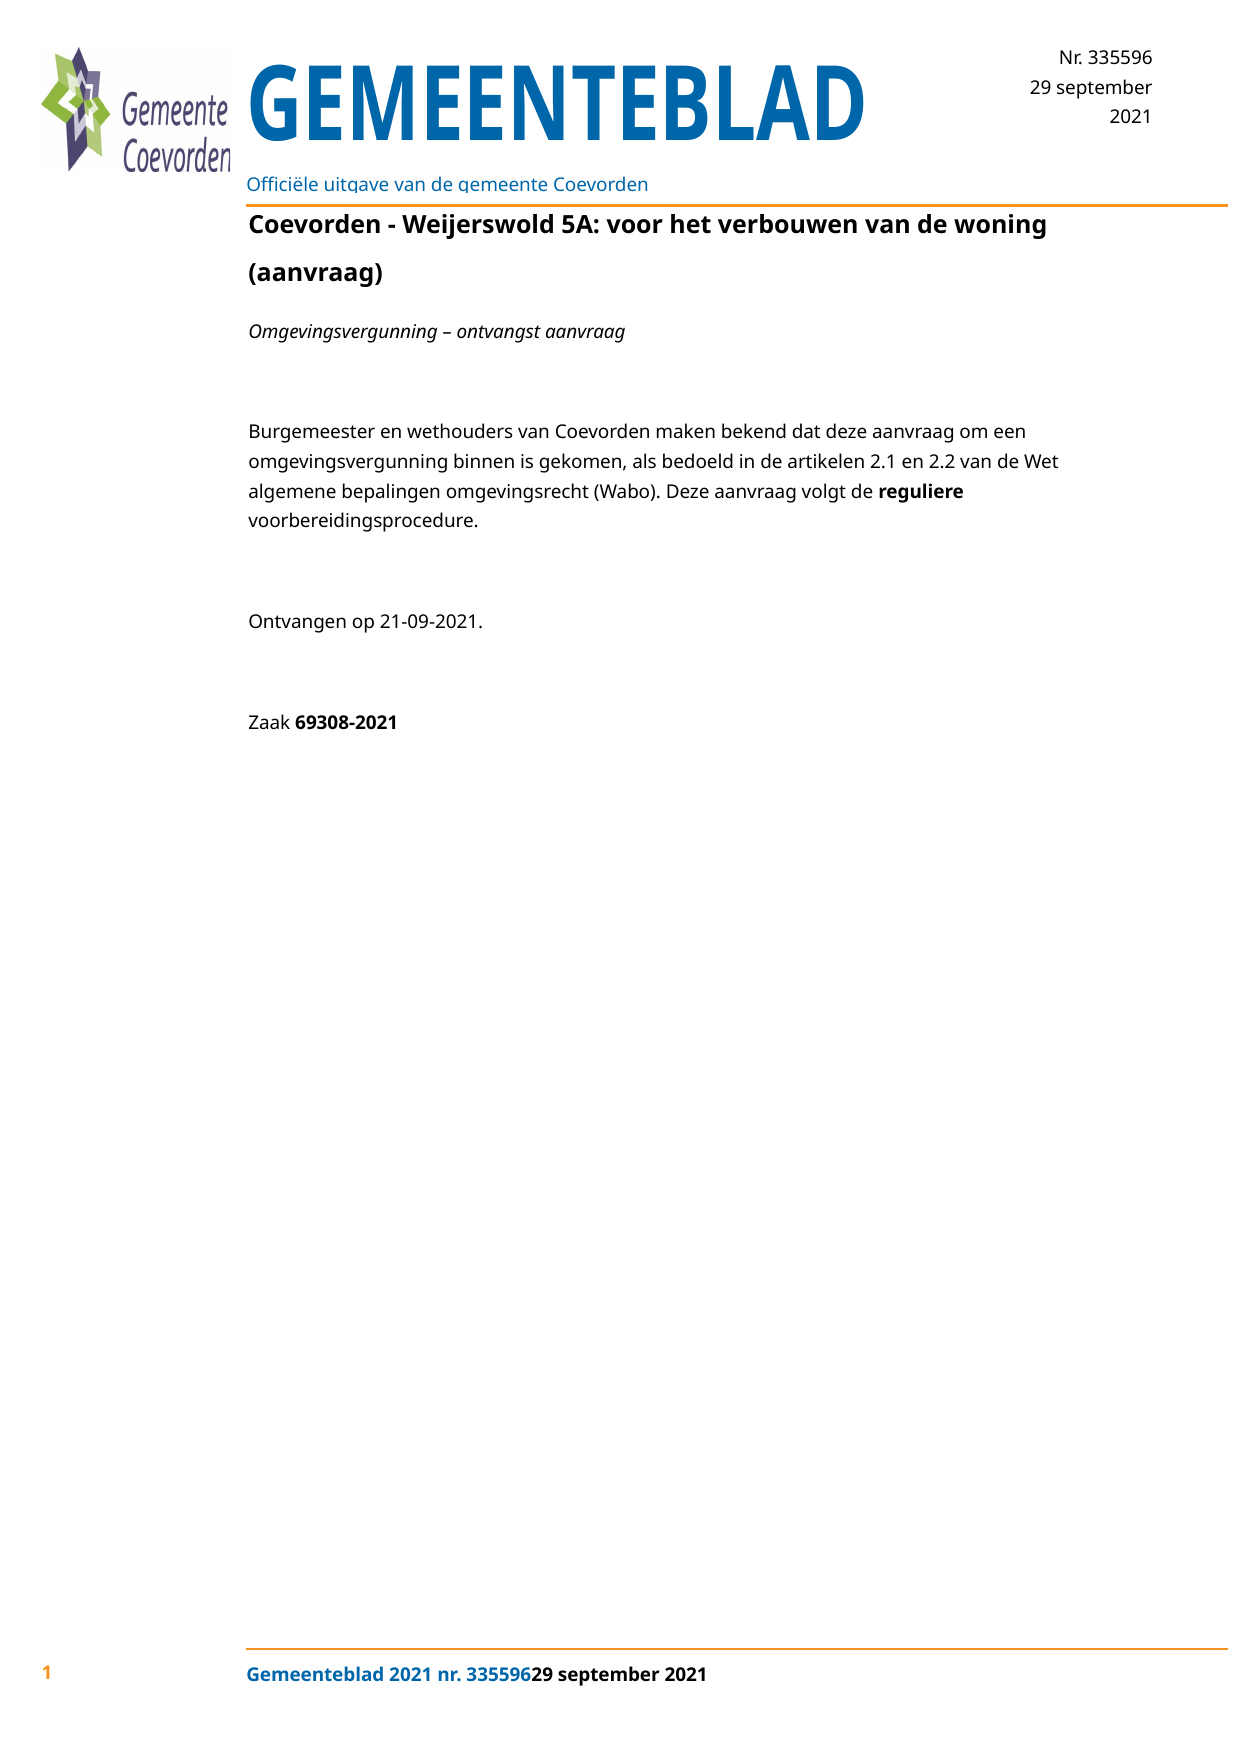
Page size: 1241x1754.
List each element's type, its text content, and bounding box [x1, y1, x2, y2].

picture [41, 47, 231, 172]
text Ontvangen op 21-09-2021. [248, 608, 1152, 634]
text Omgevingsvergunning – ontvangst aanvraag [248, 318, 1152, 344]
text Burgemeester en wethouders van Coevorden maken bekend dat deze aanvraag om een omgevingsvergunning binnen is gekomen, als bedoeld in de artikelen 2.1 en 2.2 van de Wet algemene bepalingen omgevingsrecht (Wabo). Deze aanvraag volgt de reguliere voorbereidingsprocedure. [248, 419, 1152, 533]
text Coevorden - Weijerswold 5A: voor het verbouwen van de woning (aanvraag) [248, 207, 1152, 288]
text Zaak 69308-2021 [248, 709, 1152, 735]
